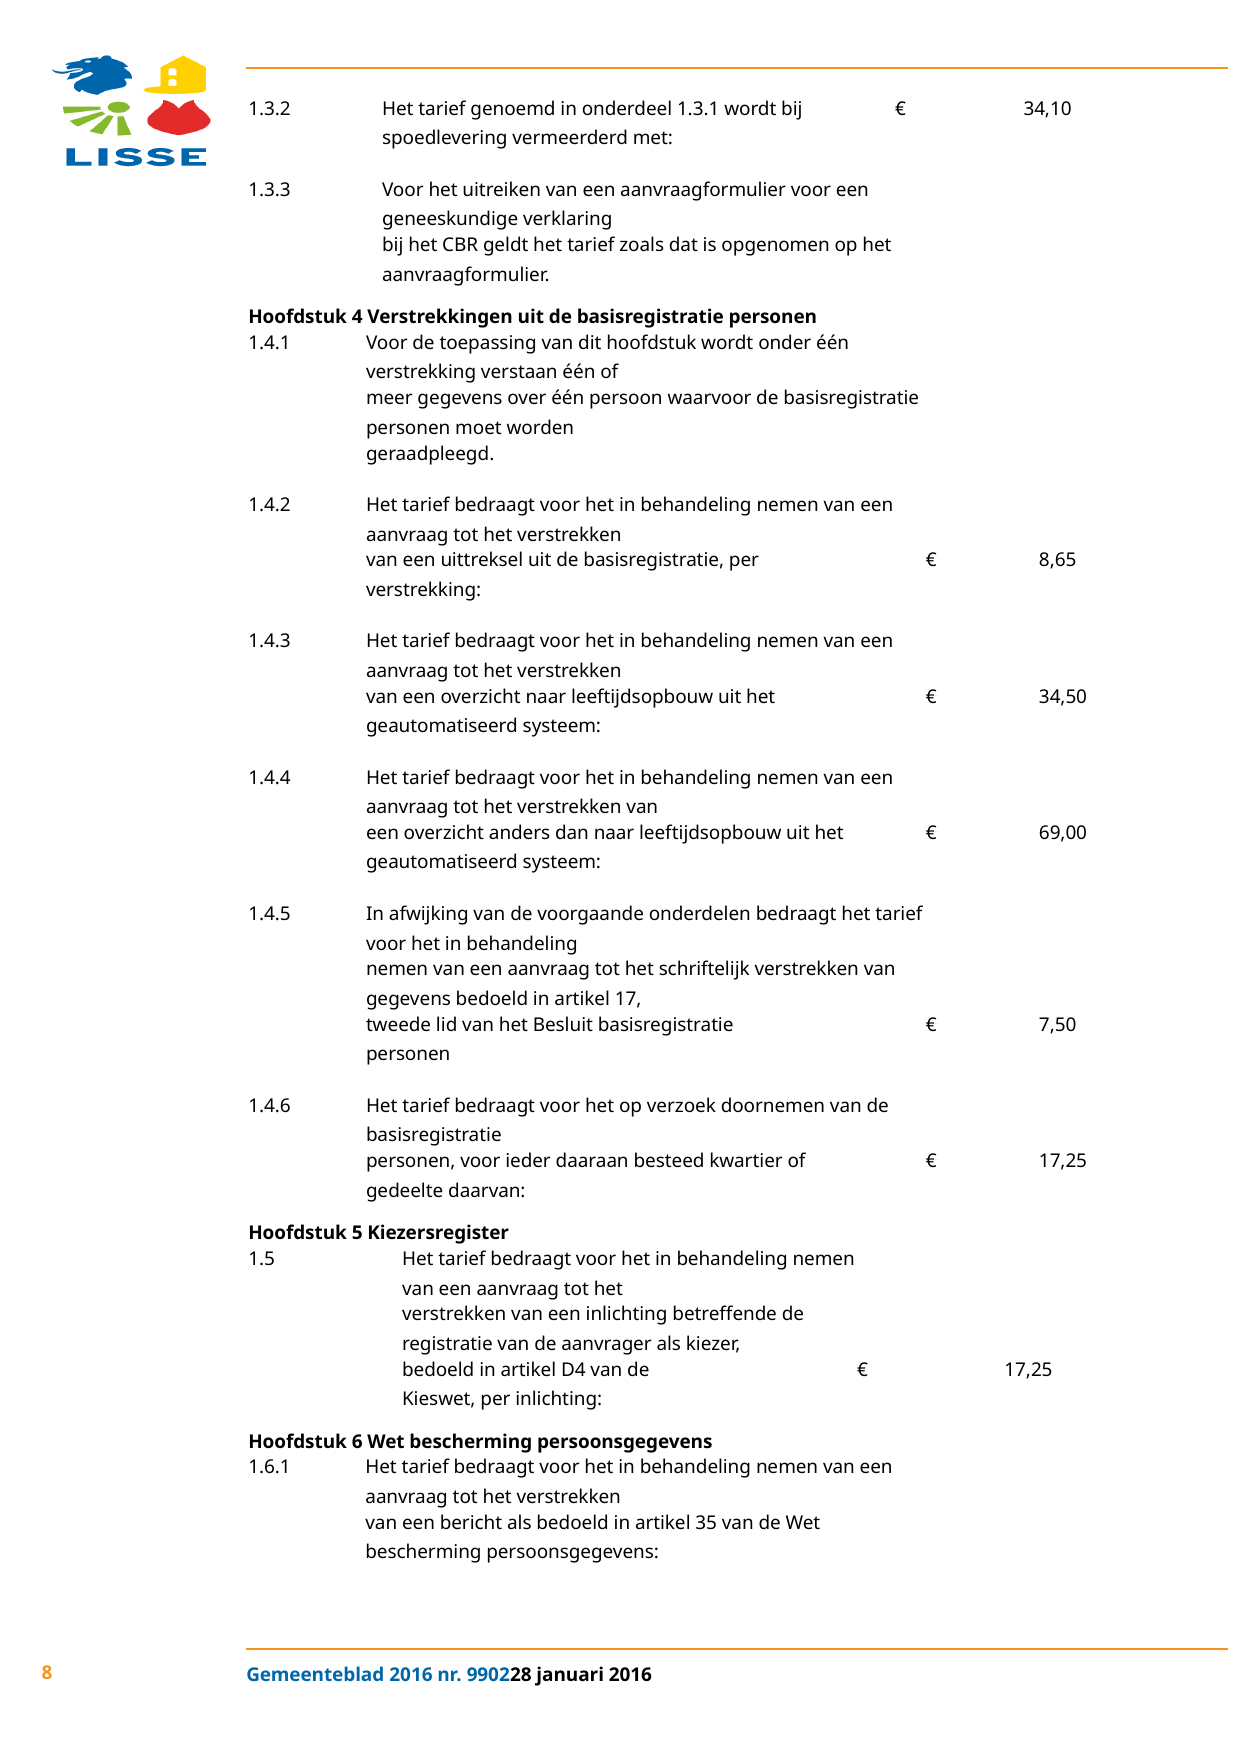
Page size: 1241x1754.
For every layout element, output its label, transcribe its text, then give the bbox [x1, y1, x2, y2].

table_cell € [895, 95, 1023, 150]
table_cell een overzicht anders dan naar leeftijdsopbouw uit het geautomatiseerd systeem: [366, 819, 926, 874]
table_cell Voor het uitreiken van een aanvraagformulier voor een geneeskundige verklaring [382, 176, 895, 231]
table_cell [700, 602, 813, 627]
table_cell [248, 819, 366, 874]
table_cell bedoeld in artikel D4 van de Kieswet, per inlichting: [402, 1356, 709, 1411]
table_cell 1.4.5 [248, 900, 366, 956]
table_cell tweede lid van het Besluit basisregistratie personen [366, 1011, 813, 1066]
table_cell [590, 1564, 702, 1590]
table_cell [248, 384, 366, 440]
table_cell [248, 683, 366, 738]
table_cell [248, 1564, 365, 1590]
table_cell [366, 602, 587, 627]
table_cell [1039, 738, 1152, 764]
table_cell [1039, 465, 1152, 491]
table_cell [926, 384, 1039, 440]
table_cell [366, 465, 587, 491]
table_cell 7,50 [1039, 1011, 1152, 1066]
table_cell [813, 546, 926, 602]
table_cell [926, 440, 1039, 465]
text Hoofdstuk 4 Verstrekkingen uit de basisregistratie personen [248, 303, 1152, 329]
table_cell [639, 150, 767, 176]
table_cell [1039, 1509, 1152, 1564]
table_cell [813, 465, 926, 491]
table_cell € [926, 546, 1039, 602]
table_header [927, 1454, 1039, 1509]
table_cell [709, 1356, 857, 1411]
table_cell 8,65 [1039, 546, 1152, 602]
table_cell [1004, 1300, 1152, 1356]
table_cell [248, 150, 382, 176]
table_cell [248, 1147, 366, 1202]
table_cell [382, 150, 510, 176]
table_cell [926, 465, 1039, 491]
table_cell [1039, 628, 1152, 683]
table_cell Het tarief bedraagt voor het op verzoek doornemen van de basisregistratie [366, 1092, 926, 1147]
table_cell van een bericht als bedoeld in artikel 35 van de Wet bescherming persoonsgegevens: [365, 1509, 927, 1564]
table_header 1.4.1 [248, 329, 366, 384]
table_cell [587, 440, 700, 465]
table_cell [700, 875, 813, 900]
table_cell [1023, 231, 1152, 286]
table_cell [813, 1147, 926, 1202]
table_cell [1039, 1564, 1152, 1590]
table_cell [926, 900, 1039, 956]
table_cell [248, 440, 366, 465]
table_cell Het tarief bedraagt voor het in behandeling nemen van een aanvraag tot het verstrekken van [366, 764, 926, 819]
table_cell [813, 440, 926, 465]
table_cell nemen van een aanvraag tot het schriftelijk verstrekken van gegevens bedoeld in artikel 17, [366, 956, 926, 1011]
table_cell [366, 1066, 587, 1092]
table_cell [813, 738, 926, 764]
table_cell [1039, 956, 1152, 1011]
table_cell [857, 1300, 1004, 1356]
table_cell [365, 1564, 590, 1590]
table_cell 69,00 [1039, 819, 1152, 874]
table_cell [1039, 602, 1152, 627]
table_cell [926, 738, 1039, 764]
table_cell 1.3.3 [248, 176, 382, 231]
table_cell 17,25 [1004, 1356, 1152, 1411]
table_header [926, 329, 1039, 384]
table_cell verstrekken van een inlichting betreffende de registratie van de aanvrager als kiezer, [402, 1300, 857, 1356]
table_cell [248, 1066, 366, 1092]
table_cell [366, 875, 587, 900]
table_cell 34,50 [1039, 683, 1152, 738]
text Hoofdstuk 5 Kiezersregister [248, 1219, 1152, 1245]
table_header [1004, 1245, 1152, 1300]
table_cell personen, voor ieder daaraan besteed kwartier of gedeelte daarvan: [366, 1147, 813, 1202]
table_cell bij het CBR geldt het tarief zoals dat is opgenomen op het aanvraagformulier. [382, 231, 895, 286]
table_cell [1023, 150, 1152, 176]
table_cell 1.3.2 [248, 95, 382, 150]
table_cell van een overzicht naar leeftijdsopbouw uit het geautomatiseerd systeem: [366, 683, 926, 738]
table_cell [926, 1092, 1039, 1147]
table_cell [248, 1300, 402, 1356]
table_header [857, 1245, 1004, 1300]
table_cell [587, 465, 700, 491]
picture [41, 47, 231, 172]
table_cell [926, 491, 1039, 546]
table_cell [248, 546, 366, 602]
table_cell 34,10 [1023, 95, 1152, 150]
table_cell [1039, 384, 1152, 440]
table_cell [700, 440, 813, 465]
table_cell [926, 764, 1039, 819]
table_cell [813, 1011, 926, 1066]
table_cell [926, 875, 1039, 900]
table_header Het tarief bedraagt voor het in behandeling nemen van een aanvraag tot het [402, 1245, 857, 1300]
table_cell [587, 602, 700, 627]
table_header [1039, 1454, 1152, 1509]
table_cell 1.4.2 [248, 491, 366, 546]
table_cell [248, 1011, 366, 1066]
table_header Het tarief bedraagt voor het in behandeling nemen van een aanvraag tot het verstrekken [365, 1454, 927, 1509]
table_cell [1039, 764, 1152, 819]
table_cell € [926, 1147, 1039, 1202]
table_cell [700, 465, 813, 491]
table_cell [1039, 491, 1152, 546]
table_cell [927, 1564, 1039, 1590]
table_cell [895, 150, 1023, 176]
table_cell [587, 738, 700, 764]
table_cell 1.4.6 [248, 1092, 366, 1147]
table_cell [895, 231, 1023, 286]
table_cell [587, 875, 700, 900]
table_cell [248, 738, 366, 764]
table_cell [813, 1066, 926, 1092]
table_cell Het tarief genoemd in onderdeel 1.3.1 wordt bij spoedlevering vermeerderd met: [382, 95, 895, 150]
table_cell [248, 1509, 365, 1564]
table_cell [1023, 176, 1152, 231]
table_cell [248, 465, 366, 491]
table_cell € [926, 683, 1039, 738]
table_header 1.6.1 [248, 1454, 365, 1509]
table_cell [248, 875, 366, 900]
table_cell [587, 1066, 700, 1092]
table_cell [1039, 440, 1152, 465]
table_header Voor de toepassing van dit hoofdstuk wordt onder één verstrekking verstaan één of [366, 329, 926, 384]
table_cell [700, 1066, 813, 1092]
table_cell [702, 1564, 814, 1590]
table_cell [927, 1509, 1039, 1564]
table_cell [700, 738, 813, 764]
table_cell In afwijking van de voorgaande onderdelen bedraagt het tarief voor het in behandeling [366, 900, 926, 956]
table_cell [248, 602, 366, 627]
table_cell [926, 1066, 1039, 1092]
table_cell [510, 150, 638, 176]
table_header [1039, 329, 1152, 384]
table_cell [248, 956, 366, 1011]
table_cell Het tarief bedraagt voor het in behandeling nemen van een aanvraag tot het verstrekken [366, 491, 926, 546]
table_cell € [926, 1011, 1039, 1066]
table_cell [767, 150, 895, 176]
table_cell [1039, 1066, 1152, 1092]
table_header 1.5 [248, 1245, 402, 1300]
table_cell [813, 602, 926, 627]
table_cell [1039, 875, 1152, 900]
table_cell € [926, 819, 1039, 874]
table_cell van een uittreksel uit de basisregistratie, per verstrekking: [366, 546, 813, 602]
table_cell [248, 231, 382, 286]
table_cell 1.4.3 [248, 628, 366, 683]
table_cell [815, 1564, 927, 1590]
table_cell 1.4.4 [248, 764, 366, 819]
table_cell Het tarief bedraagt voor het in behandeling nemen van een aanvraag tot het verstrekken [366, 628, 926, 683]
table_cell [926, 628, 1039, 683]
table_cell 17,25 [1039, 1147, 1152, 1202]
table_cell geraadpleegd. [366, 440, 587, 465]
table_cell € [857, 1356, 1004, 1411]
table_cell [926, 956, 1039, 1011]
text Hoofdstuk 6 Wet bescherming persoonsgegevens [248, 1428, 1152, 1453]
table_cell meer gegevens over één persoon waarvoor de basisregistratie personen moet worden [366, 384, 926, 440]
table_cell [248, 1356, 402, 1411]
table_cell [895, 176, 1023, 231]
table_cell [1039, 900, 1152, 956]
table_cell [813, 875, 926, 900]
table_cell [366, 738, 587, 764]
table_cell [926, 602, 1039, 627]
table_cell [1039, 1092, 1152, 1147]
